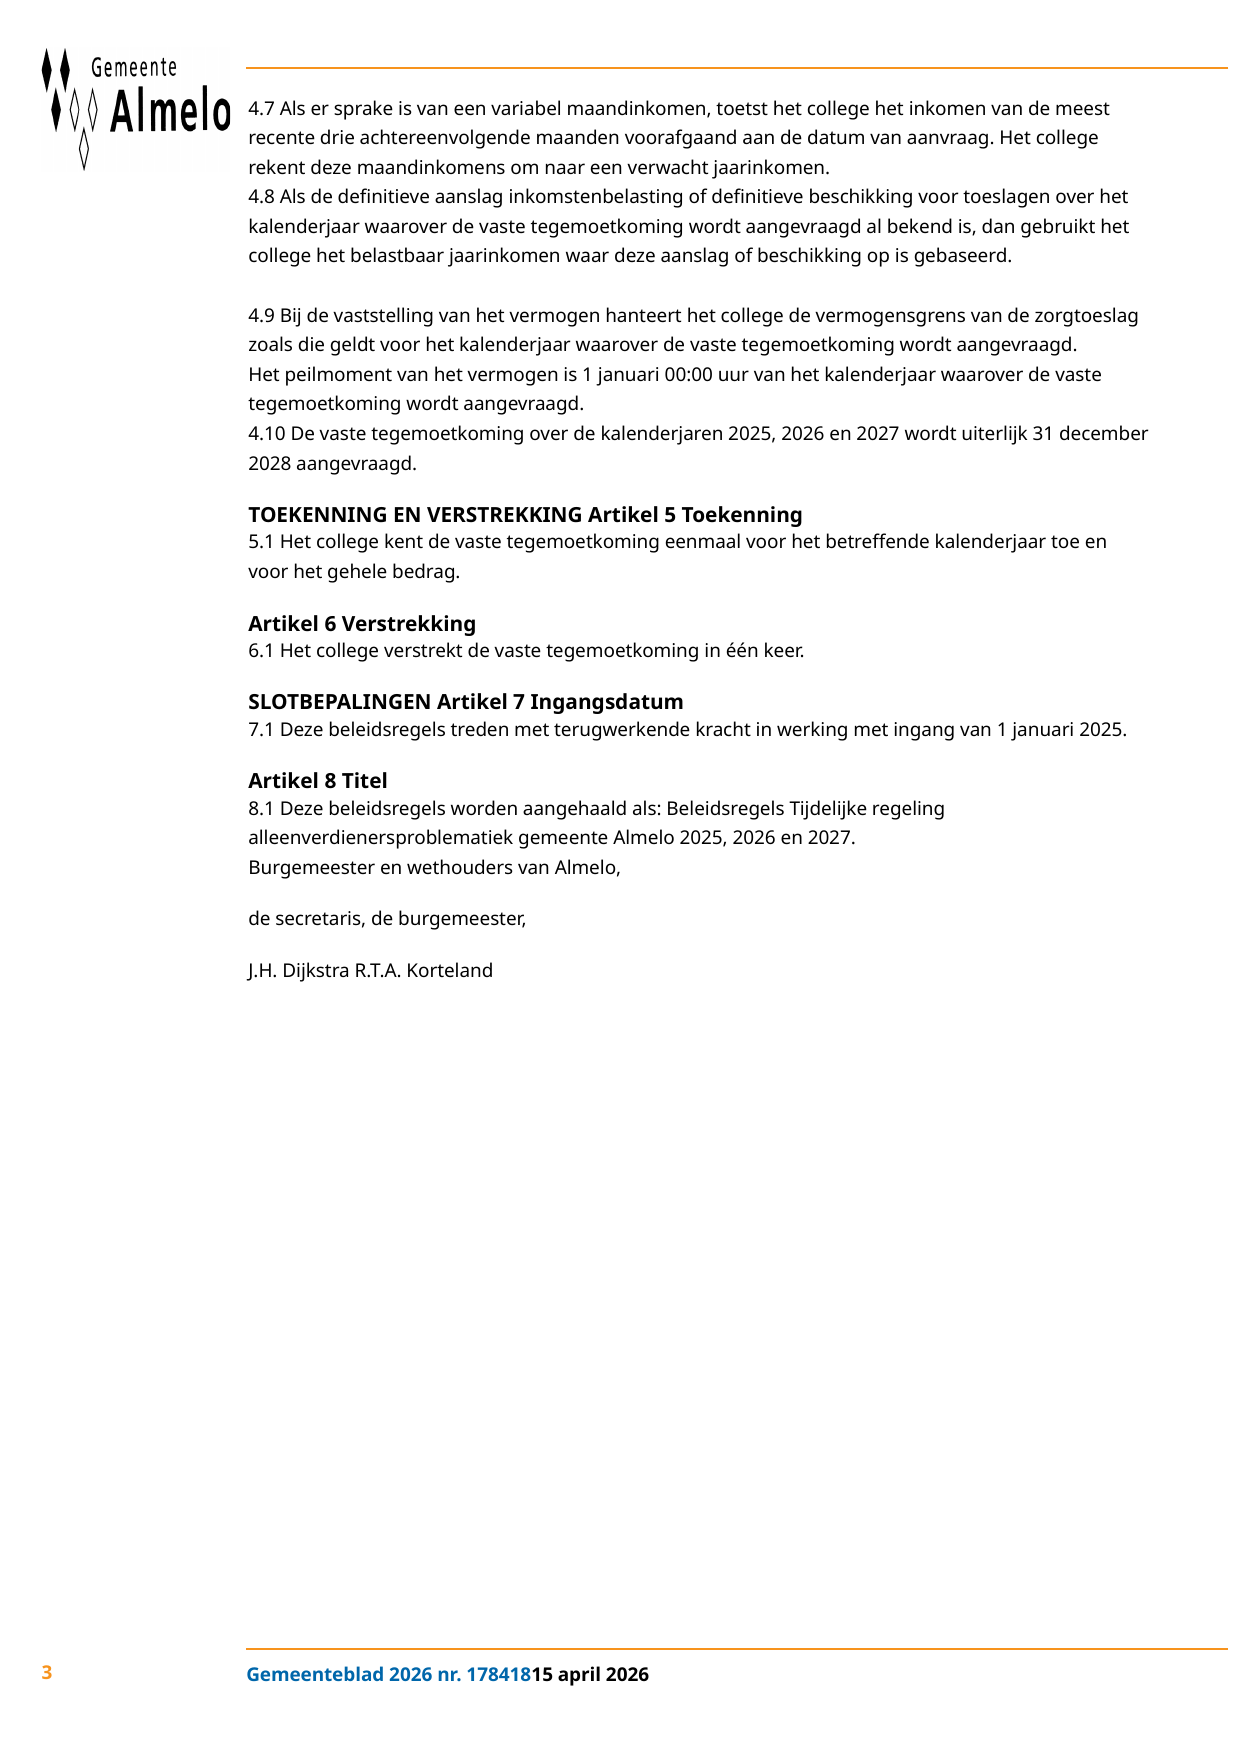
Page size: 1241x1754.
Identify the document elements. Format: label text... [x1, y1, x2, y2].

text 8.1 Deze beleidsregels worden aangehaald als: Beleidsregels Tijdelijke regeling alleenverdienersproblematiek gemeente Almelo 2025, 2026 en 2027. [248, 795, 1152, 850]
text 5.1 Het college kent de vaste tegemoetkoming eenmaal voor het betreffende kalenderjaar toe en voor het gehele bedrag. [248, 529, 1152, 584]
text 4.7 Als er sprake is van een variabel maandinkomen, toetst het college het inkomen van de meest recente drie achtereenvolgende maanden voorafgaand aan de datum van aanvraag. Het college rekent deze maandinkomens om naar een verwacht jaarinkomen. [248, 95, 1152, 180]
text Artikel 8 Titel [248, 766, 1152, 795]
text Burgemeester en wethouders van Almelo, [248, 854, 1152, 880]
text J.H. Dijkstra R.T.A. Korteland [248, 957, 1152, 983]
text de secretaris, de burgemeester, [248, 905, 1152, 931]
text Het peilmoment van het vermogen is 1 januari 00:00 uur van het kalenderjaar waarover de vaste tegemoetkoming wordt aangevraagd. [248, 361, 1152, 416]
text 6.1 Het college verstrekt de vaste tegemoetkoming in één keer. [248, 637, 1152, 663]
text SLOTBEPALINGEN Artikel 7 Ingangsdatum [248, 687, 1152, 716]
text 7.1 Deze beleidsregels treden met terugwerkende kracht in werking met ingang van 1 januari 2025. [248, 716, 1152, 742]
text 4.9 Bij de vaststelling van het vermogen hanteert het college de vermogensgrens van de zorgtoeslag zoals die geldt voor het kalenderjaar waarover de vaste tegemoetkoming wordt aangevraagd. [248, 302, 1152, 357]
text TOEKENNING EN VERSTREKKING Artikel 5 Toekenning [248, 500, 1152, 529]
text 4.8 Als de definitieve aanslag inkomstenbelasting of definitieve beschikking voor toeslagen over het kalenderjaar waarover de vaste tegemoetkoming wordt aangevraagd al bekend is, dan gebruikt het college het belastbaar jaarinkomen waar deze aanslag of beschikking op is gebaseerd. [248, 183, 1152, 268]
picture [41, 47, 231, 172]
text 4.10 De vaste tegemoetkoming over de kalenderjaren 2025, 2026 en 2027 wordt uiterlijk 31 december 2028 aangevraagd. [248, 420, 1152, 476]
text Artikel 6 Verstrekking [248, 609, 1152, 637]
